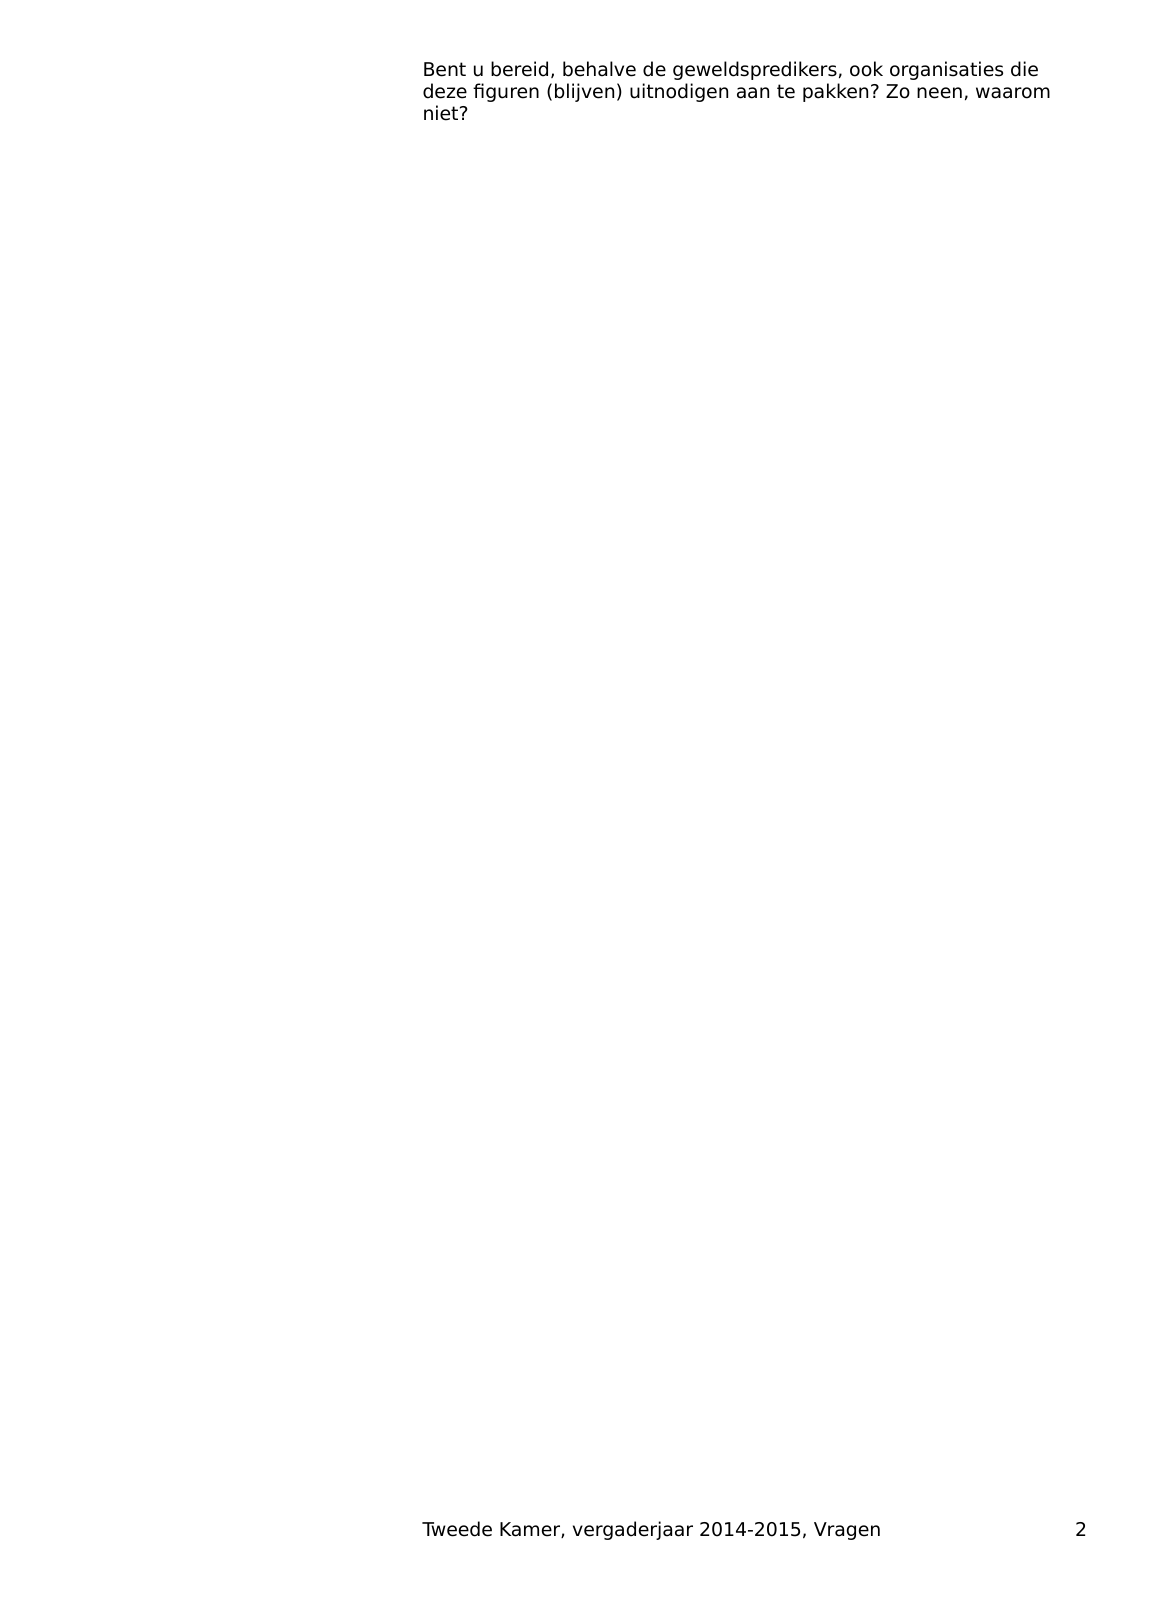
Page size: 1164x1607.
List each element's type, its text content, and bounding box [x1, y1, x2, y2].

text Bent u bereid, behalve de geweldspredikers, ook organisaties die deze figuren (blijven) uitnodigen aan te pakken? Zo neen, waarom niet? [422, 59, 1087, 125]
